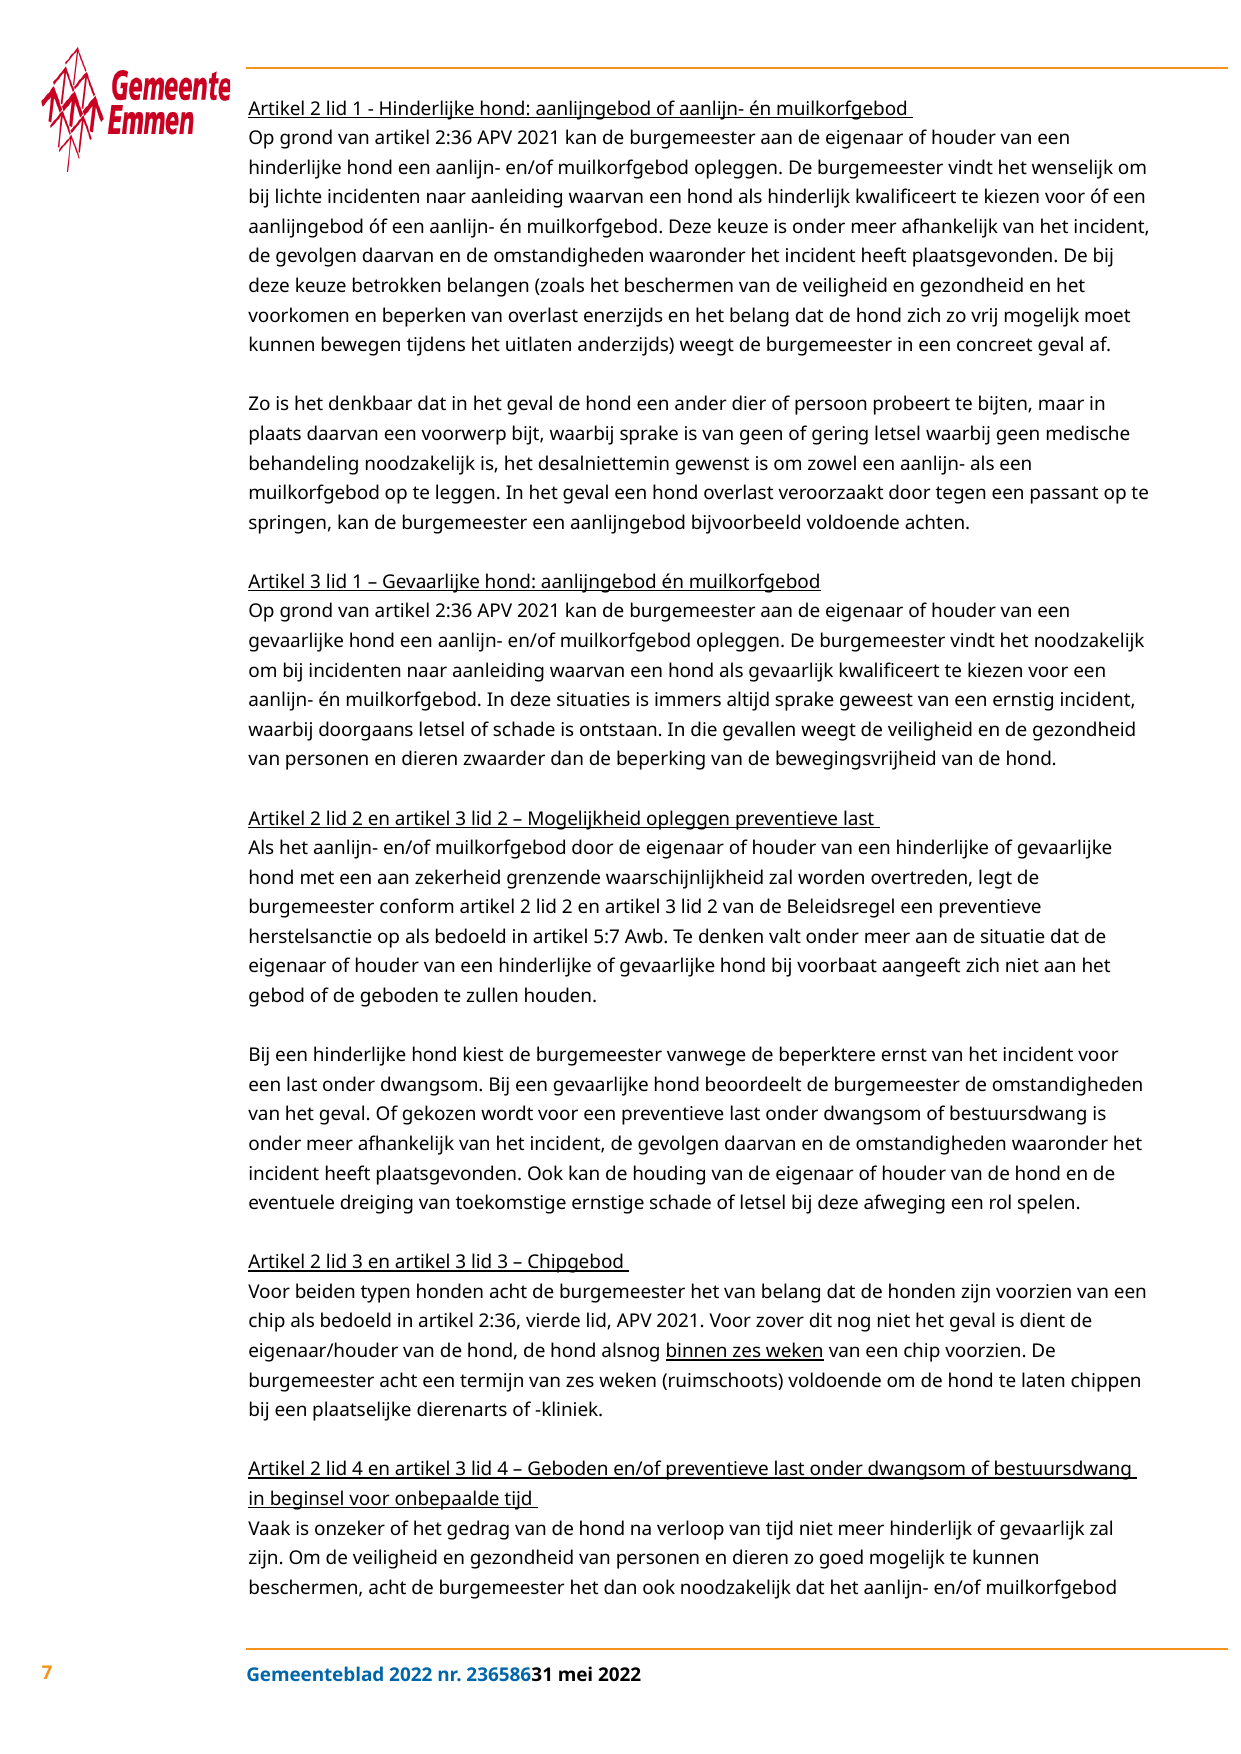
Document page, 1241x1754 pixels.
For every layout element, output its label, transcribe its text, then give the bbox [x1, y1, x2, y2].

text Vaak is onzeker of het gedrag van de hond na verloop van tijd niet meer hinderlijk of gevaarlijk zal zijn. Om de veiligheid en gezondheid van personen en dieren zo goed mogelijk te kunnen beschermen, acht de burgemeester het dan ook noodzakelijk dat het aanlijn- en/of muilkorfgebod [248, 1515, 1152, 1600]
picture [41, 47, 231, 172]
text Bij een hinderlijke hond kiest de burgemeester vanwege de beperktere ernst van het incident voor een last onder dwangsom. Bij een gevaarlijke hond beoordeelt de burgemeester de omstandigheden van het geval. Of gekozen wordt voor een preventieve last onder dwangsom of bestuursdwang is onder meer afhankelijk van het incident, de gevolgen daarvan en de omstandigheden waaronder het incident heeft plaatsgevonden. Ook kan de houding van de eigenaar of houder van de hond en de eventuele dreiging van toekomstige ernstige schade of letsel bij deze afweging een rol spelen. [248, 1041, 1152, 1215]
text Artikel 3 lid 1 – Gevaarlijke hond: aanlijngebod én muilkorfgebod [248, 568, 1152, 594]
text Artikel 2 lid 1 - Hinderlijke hond: aanlijngebod of aanlijn- én muilkorfgebod [248, 95, 1152, 121]
text Zo is het denkbaar dat in het geval de hond een ander dier of persoon probeert te bijten, maar in plaats daarvan een voorwerp bijt, waarbij sprake is van geen of gering letsel waarbij geen medische behandeling noodzakelijk is, het desalniettemin gewenst is om zowel een aanlijn- als een muilkorfgebod op te leggen. In het geval een hond overlast veroorzaakt door tegen een passant op te springen, kan de burgemeester een aanlijngebod bijvoorbeeld voldoende achten. [248, 391, 1152, 535]
text Artikel 2 lid 2 en artikel 3 lid 2 – Mogelijkheid opleggen preventieve last [248, 805, 1152, 831]
text Op grond van artikel 2:36 APV 2021 kan de burgemeester aan de eigenaar of houder van een hinderlijke hond een aanlijn- en/of muilkorfgebod opleggen. De burgemeester vindt het wenselijk om bij lichte incidenten naar aanleiding waarvan een hond als hinderlijk kwalificeert te kiezen voor óf een aanlijngebod óf een aanlijn- én muilkorfgebod. Deze keuze is onder meer afhankelijk van het incident, de gevolgen daarvan en de omstandigheden waaronder het incident heeft plaatsgevonden. De bij deze keuze betrokken belangen (zoals het beschermen van de veiligheid en gezondheid en het voorkomen en beperken van overlast enerzijds en het belang dat de hond zich zo vrij mogelijk moet kunnen bewegen tijdens het uitlaten anderzijds) weegt de burgemeester in een concreet geval af. [248, 124, 1152, 357]
text Als het aanlijn- en/of muilkorfgebod door de eigenaar of houder van een hinderlijke of gevaarlijke hond met een aan zekerheid grenzende waarschijnlijkheid zal worden overtreden, legt de burgemeester conform artikel 2 lid 2 en artikel 3 lid 2 van de Beleidsregel een preventieve herstelsanctie op als bedoeld in artikel 5:7 Awb. Te denken valt onder meer aan de situatie dat de eigenaar of houder van een hinderlijke of gevaarlijke hond bij voorbaat aangeeft zich niet aan het gebod of de geboden te zullen houden. [248, 834, 1152, 1008]
text Voor beiden typen honden acht de burgemeester het van belang dat de honden zijn voorzien van een chip als bedoeld in artikel 2:36, vierde lid, APV 2021. Voor zover dit nog niet het geval is dient de eigenaar/houder van de hond, de hond alsnog binnen zes weken van een chip voorzien. De burgemeester acht een termijn van zes weken (ruimschoots) voldoende om de hond te laten chippen bij een plaatselijke dierenarts of -kliniek. [248, 1278, 1152, 1422]
text Op grond van artikel 2:36 APV 2021 kan de burgemeester aan de eigenaar of houder van een gevaarlijke hond een aanlijn- en/of muilkorfgebod opleggen. De burgemeester vindt het noodzakelijk om bij incidenten naar aanleiding waarvan een hond als gevaarlijk kwalificeert te kiezen voor een aanlijn- én muilkorfgebod. In deze situaties is immers altijd sprake geweest van een ernstig incident, waarbij doorgaans letsel of schade is ontstaan. In die gevallen weegt de veiligheid en de gezondheid van personen en dieren zwaarder dan de beperking van de bewegingsvrijheid van de hond. [248, 598, 1152, 771]
text Artikel 2 lid 3 en artikel 3 lid 3 – Chipgebod [248, 1248, 1152, 1274]
text Artikel 2 lid 4 en artikel 3 lid 4 – Geboden en/of preventieve last onder dwangsom of bestuursdwang in beginsel voor onbepaalde tijd [248, 1456, 1152, 1511]
